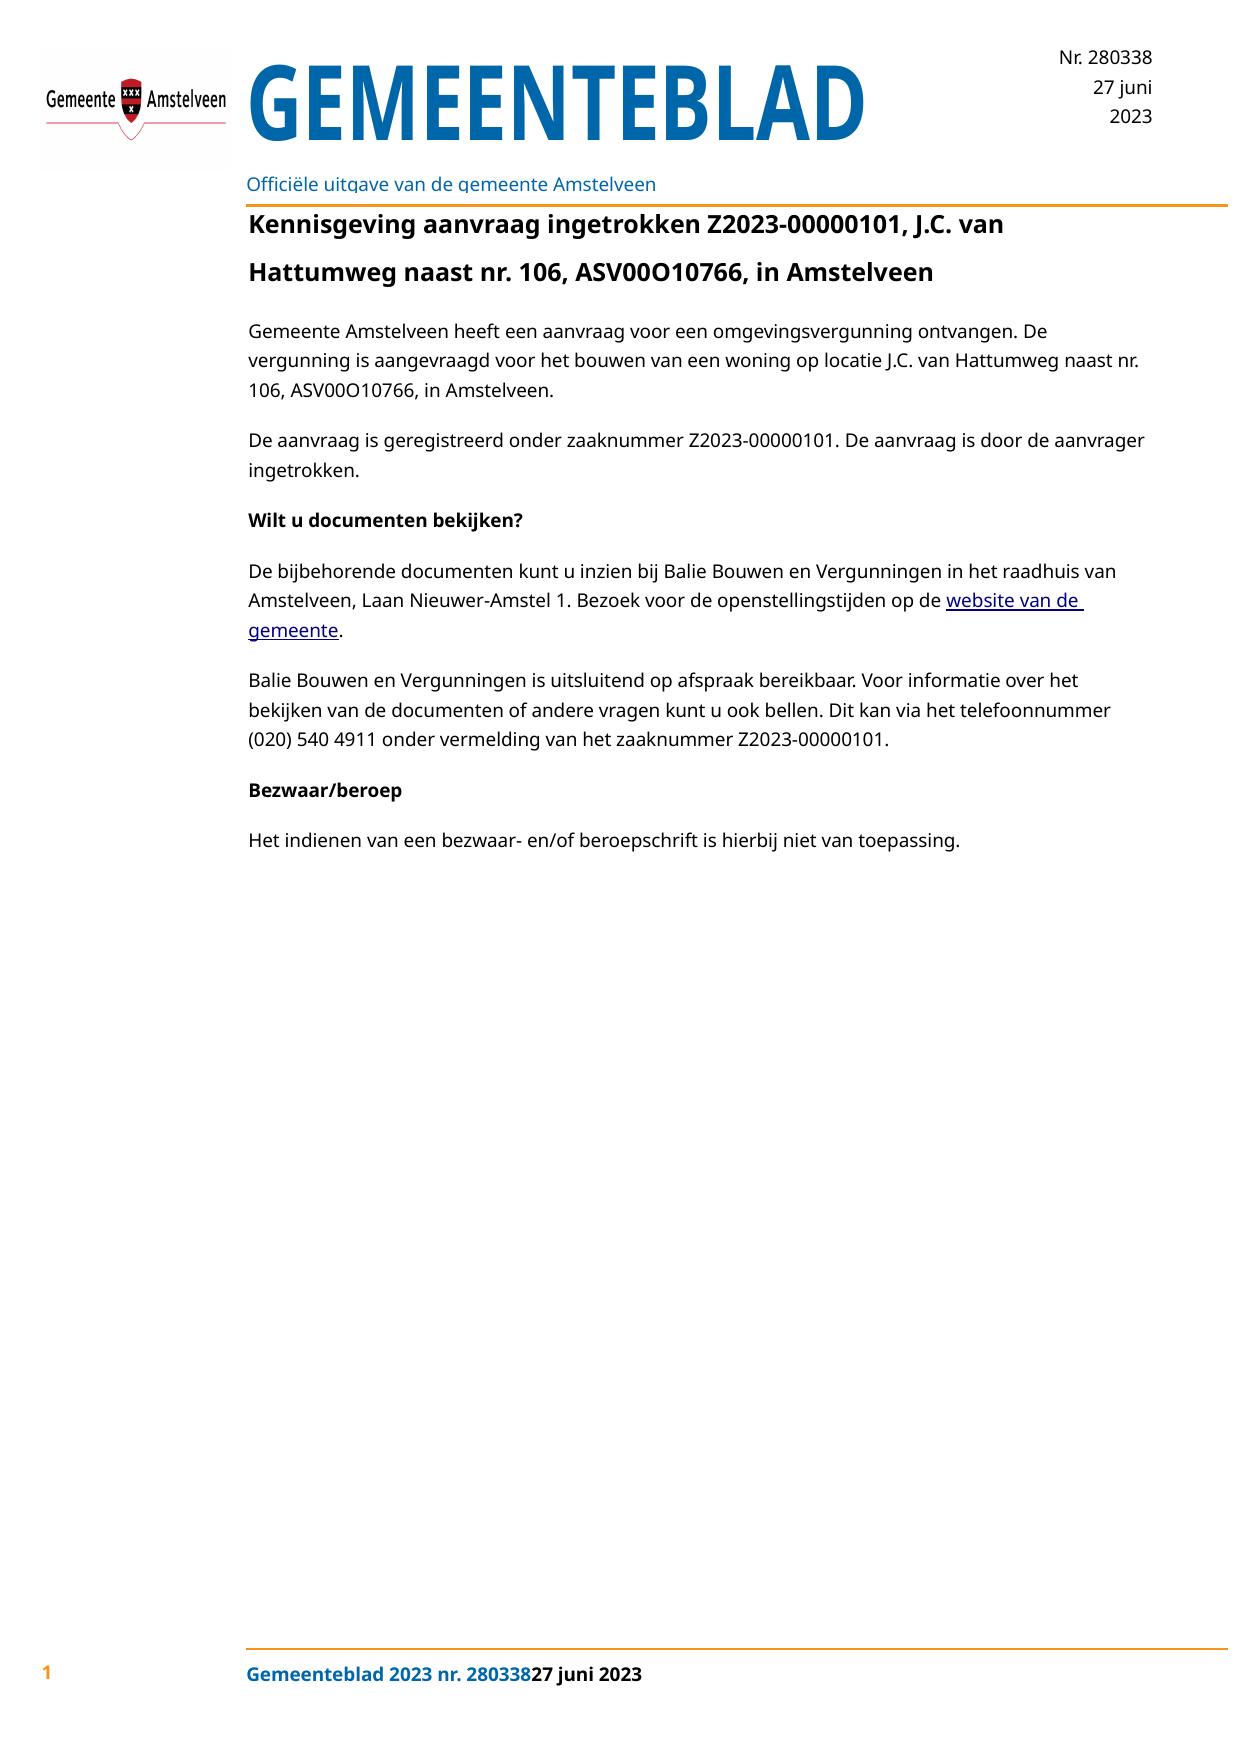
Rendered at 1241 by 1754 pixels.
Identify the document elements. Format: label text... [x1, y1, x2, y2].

picture [41, 47, 231, 172]
text Wilt u documenten bekijken? [248, 507, 1152, 533]
text De aanvraag is geregistreerd onder zaaknummer Z2023-00000101. De aanvraag is door de aanvrager ingetrokken. [248, 427, 1152, 483]
text Bezwaar/beroep [248, 777, 1152, 803]
text Balie Bouwen en Vergunningen is uitsluitend op afspraak bereikbaar. Voor informatie over het bekijken van de documenten of andere vragen kunt u ook bellen. Dit kan via het telefoonnummer (020) 540 4911 onder vermelding van het zaaknummer Z2023-00000101. [248, 667, 1152, 752]
text Het indienen van een bezwaar- en/of beroepschrift is hierbij niet van toepassing. [248, 827, 1152, 853]
text De bijbehorende documenten kunt u inzien bij Balie Bouwen en Vergunningen in het raadhuis van Amstelveen, Laan Nieuwer-Amstel 1. Bezoek voor de openstellingstijden op de website van de gemeente. [248, 558, 1152, 643]
text Kennisgeving aanvraag ingetrokken Z2023-00000101, J.C. van Hattumweg naast nr. 106, ASV00O10766, in Amstelveen [248, 207, 1152, 288]
text Gemeente Amstelveen heeft een aanvraag voor een omgevingsvergunning ontvangen. De vergunning is aangevraagd voor het bouwen van een woning op locatie J.C. van Hattumweg naast nr. 106, ASV00O10766, in Amstelveen. [248, 318, 1152, 403]
